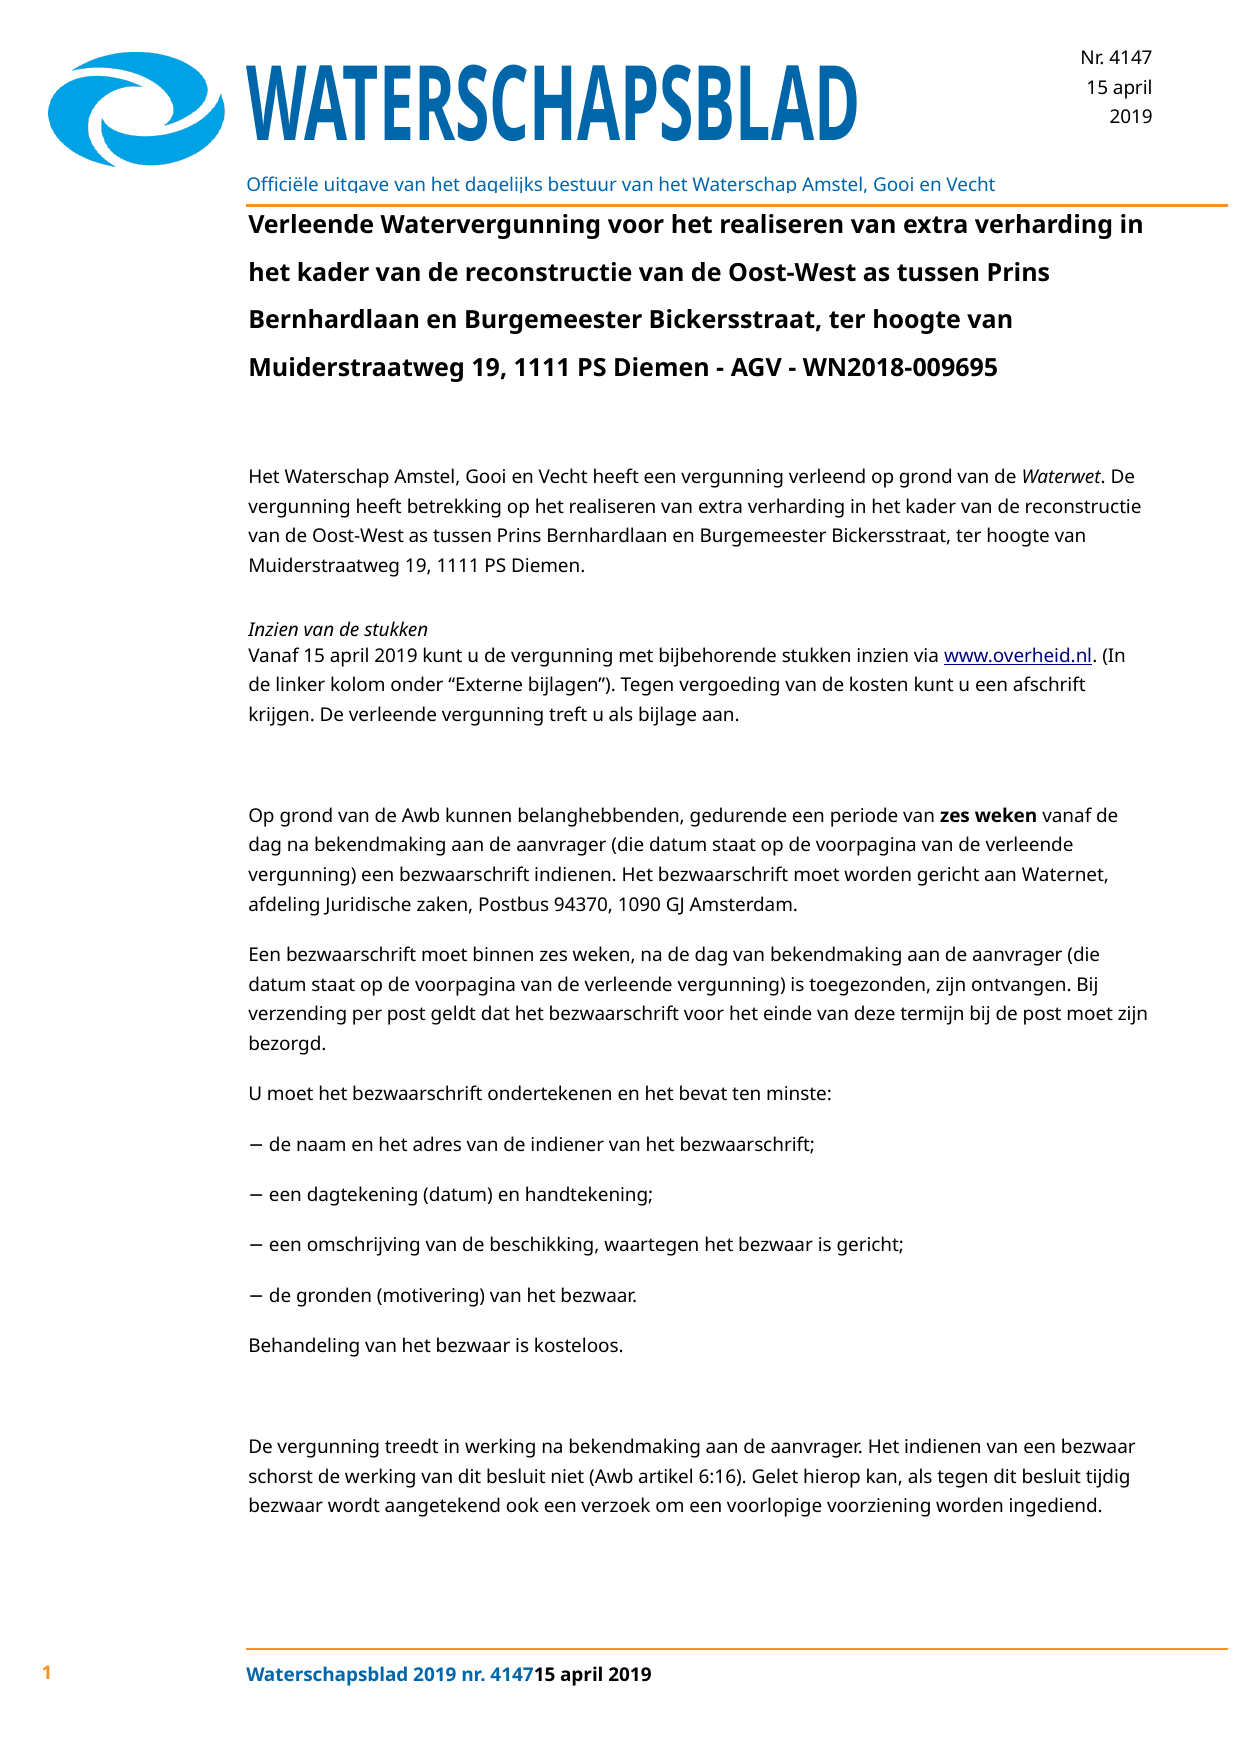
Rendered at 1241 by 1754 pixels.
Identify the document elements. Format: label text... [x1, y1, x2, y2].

text U moet het bezwaarschrift ondertekenen en het bevat ten minste: [248, 1080, 1152, 1106]
text Vanaf 15 april 2019 kunt u de vergunning met bijbehorende stukken inzien via www.overheid.nl. (In de linker kolom onder “Externe bijlagen”). Tegen vergoeding van de kosten kunt u een afschrift krijgen. De verleende vergunning treft u als bijlage aan. [248, 642, 1152, 727]
text De vergunning treedt in werking na bekendmaking aan de aanvrager. Het indienen van een bezwaar schorst de werking van dit besluit niet (Awb artikel 6:16). Gelet hierop kan, als tegen dit besluit tijdig bezwaar wordt aangetekend ook een verzoek om een voorlopige voorziening worden ingediend. [248, 1433, 1152, 1518]
text − een dagtekening (datum) en handtekening; [248, 1181, 1152, 1207]
picture [41, 47, 231, 172]
text Behandeling van het bezwaar is kosteloos. [248, 1332, 1152, 1358]
text − de gronden (motivering) van het bezwaar. [248, 1282, 1152, 1308]
text − de naam en het adres van de indiener van het bezwaarschrift; [248, 1131, 1152, 1156]
text Op grond van de Awb kunnen belanghebbenden, gedurende een periode van zes weken vanaf de dag na bekendmaking aan de aanvrager (die datum staat op de voorpagina van de verleende vergunning) een bezwaarschrift indienen. Het bezwaarschrift moet worden gericht aan Waternet, afdeling Juridische zaken, Postbus 94370, 1090 GJ Amsterdam. [248, 802, 1152, 916]
text Een bezwaarschrift moet binnen zes weken, na de dag van bekendmaking aan de aanvrager (die datum staat op de voorpagina van de verleende vergunning) is toegezonden, zijn ontvangen. Bij verzending per post geldt dat het bezwaarschrift voor het einde van deze termijn bij de post moet zijn bezorgd. [248, 941, 1152, 1056]
text − een omschrijving van de beschikking, waartegen het bezwaar is gericht; [248, 1232, 1152, 1257]
text Inzien van de stukken [248, 616, 1152, 642]
text Het Waterschap Amstel, Gooi en Vecht heeft een vergunning verleend op grond van de Waterwet. De vergunning heeft betrekking op het realiseren van extra verharding in het kader van de reconstructie van de Oost-West as tussen Prins Bernhardlaan en Burgemeester Bickersstraat, ter hoogte van Muiderstraatweg 19, 1111 PS Diemen. [248, 463, 1152, 578]
text Verleende Watervergunning voor het realiseren van extra verharding in het kader van de reconstructie van de Oost-West as tussen Prins Bernhardlaan en Burgemeester Bickersstraat, ter hoogte van Muiderstraatweg 19, 1111 PS Diemen - AGV - WN2018-009695 [248, 207, 1152, 384]
